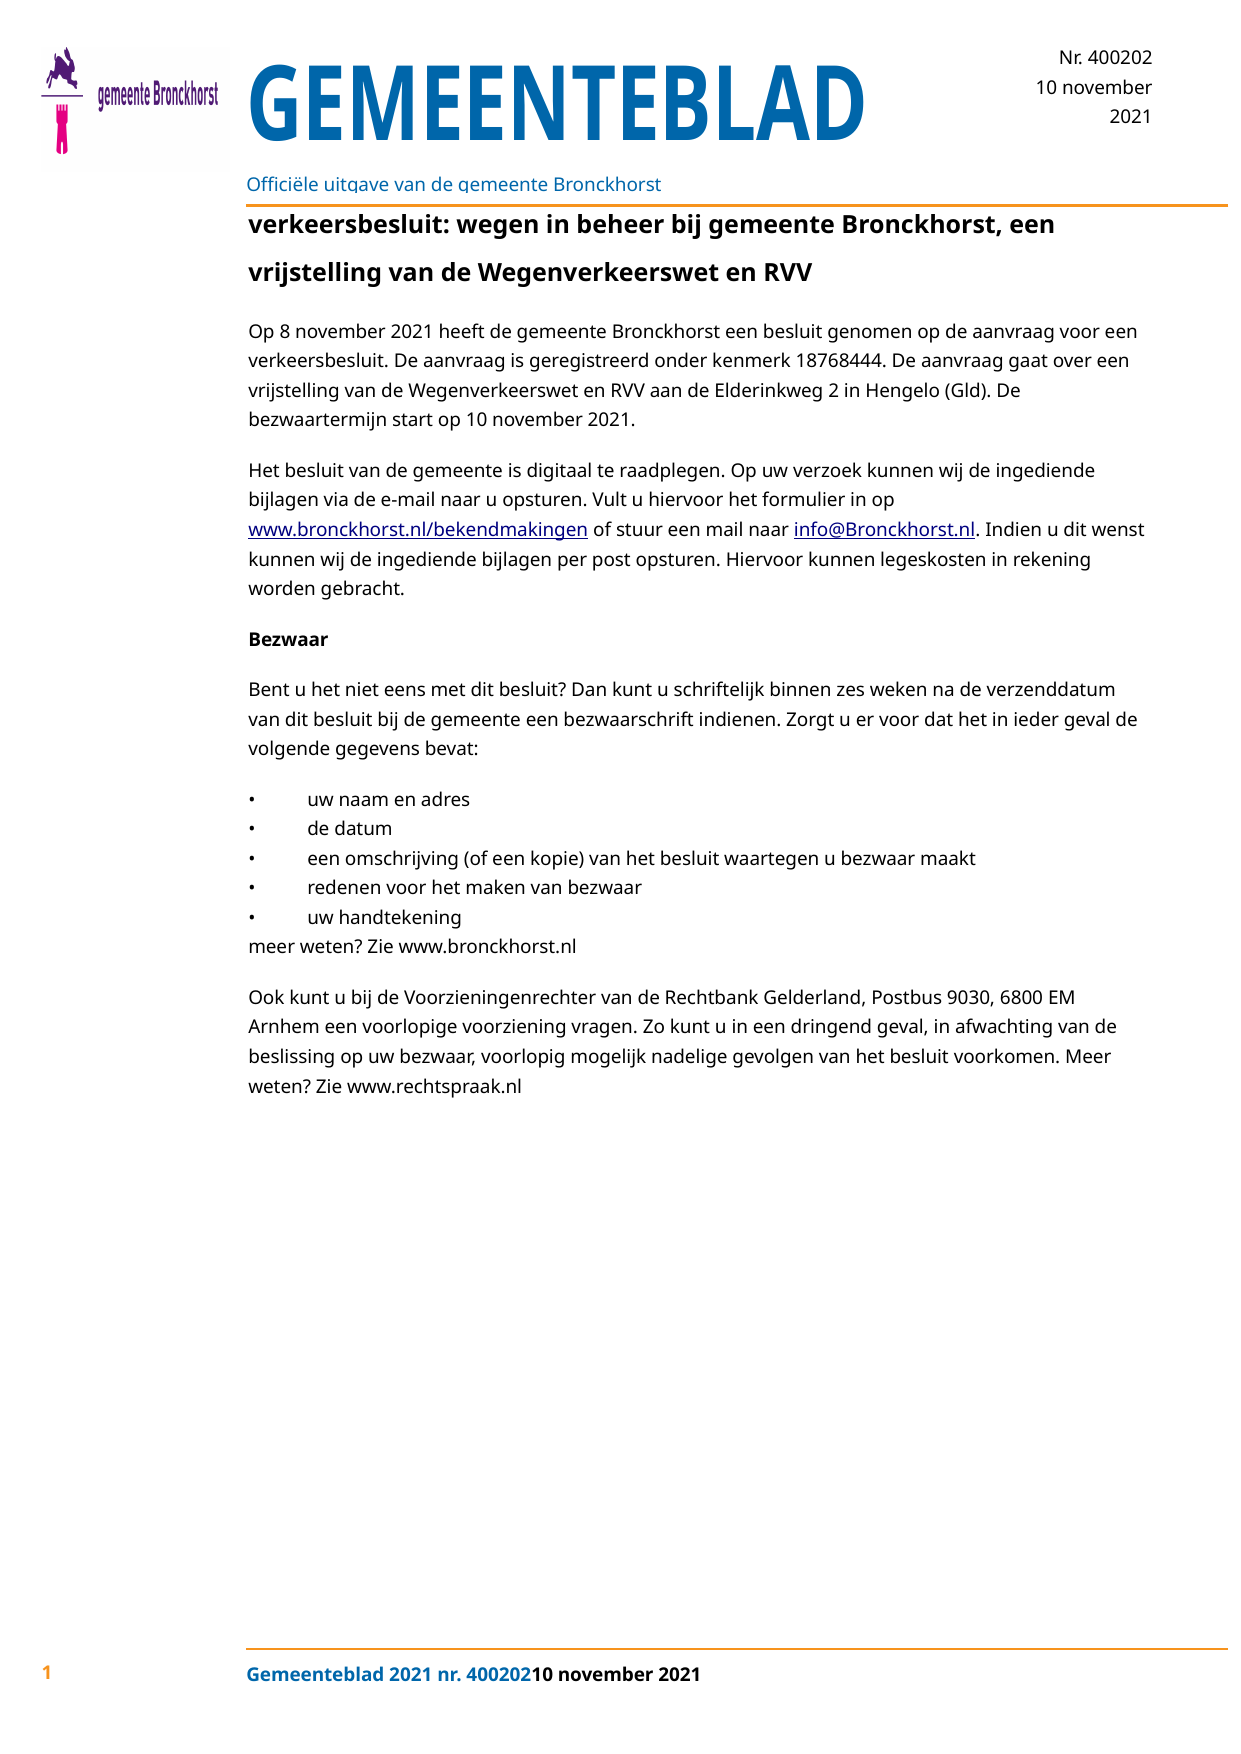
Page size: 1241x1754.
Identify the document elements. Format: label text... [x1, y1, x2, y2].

text Op 8 november 2021 heeft de gemeente Bronckhorst een besluit genomen op de aanvraag voor een verkeersbesluit. De aanvraag is geregistreerd onder kenmerk 18768444. De aanvraag gaat over een vrijstelling van de Wegenverkeerswet en RVV aan de Elderinkweg 2 in Hengelo (Gld). De bezwaartermijn start op 10 november 2021. [248, 318, 1152, 432]
list een omschrijving (of een kopie) van het besluit waartegen u bezwaar maakt [248, 845, 1152, 871]
list redenen voor het maken van bezwaar [248, 874, 1152, 900]
text Bent u het niet eens met dit besluit? Dan kunt u schriftelijk binnen zes weken na de verzenddatum van dit besluit bij de gemeente een bezwaarschrift indienen. Zorgt u er voor dat het in ieder geval de volgende gegevens bevat: [248, 676, 1152, 761]
text Ook kunt u bij de Voorzieningenrechter van de Rechtbank Gelderland, Postbus 9030, 6800 EM Arnhem een voorlopige voorziening vragen. Zo kunt u in een dringend geval, in afwachting van de beslissing op uw bezwaar, voorlopig mogelijk nadelige gevolgen van het besluit voorkomen. Meer weten? Zie www.rechtspraak.nl [248, 984, 1152, 1099]
picture [41, 47, 231, 172]
text verkeersbesluit: wegen in beheer bij gemeente Bronckhorst, een vrijstelling van de Wegenverkeerswet en RVV [248, 207, 1152, 288]
text Bezwaar [248, 626, 1152, 652]
list uw naam en adres [248, 786, 1152, 812]
text Het besluit van de gemeente is digitaal te raadplegen. Op uw verzoek kunnen wij de ingediende bijlagen via de e-mail naar u opsturen. Vult u hiervoor het formulier in op www.bronckhorst.nl/bekendmakingen of stuur een mail naar info@Bronckhorst.nl. Indien u dit wenst kunnen wij de ingediende bijlagen per post opsturen. Hiervoor kunnen legeskosten in rekening worden gebracht. [248, 457, 1152, 601]
list de datum [248, 815, 1152, 841]
list uw handtekening [248, 904, 1152, 930]
text meer weten? Zie www.bronckhorst.nl [248, 934, 1152, 959]
